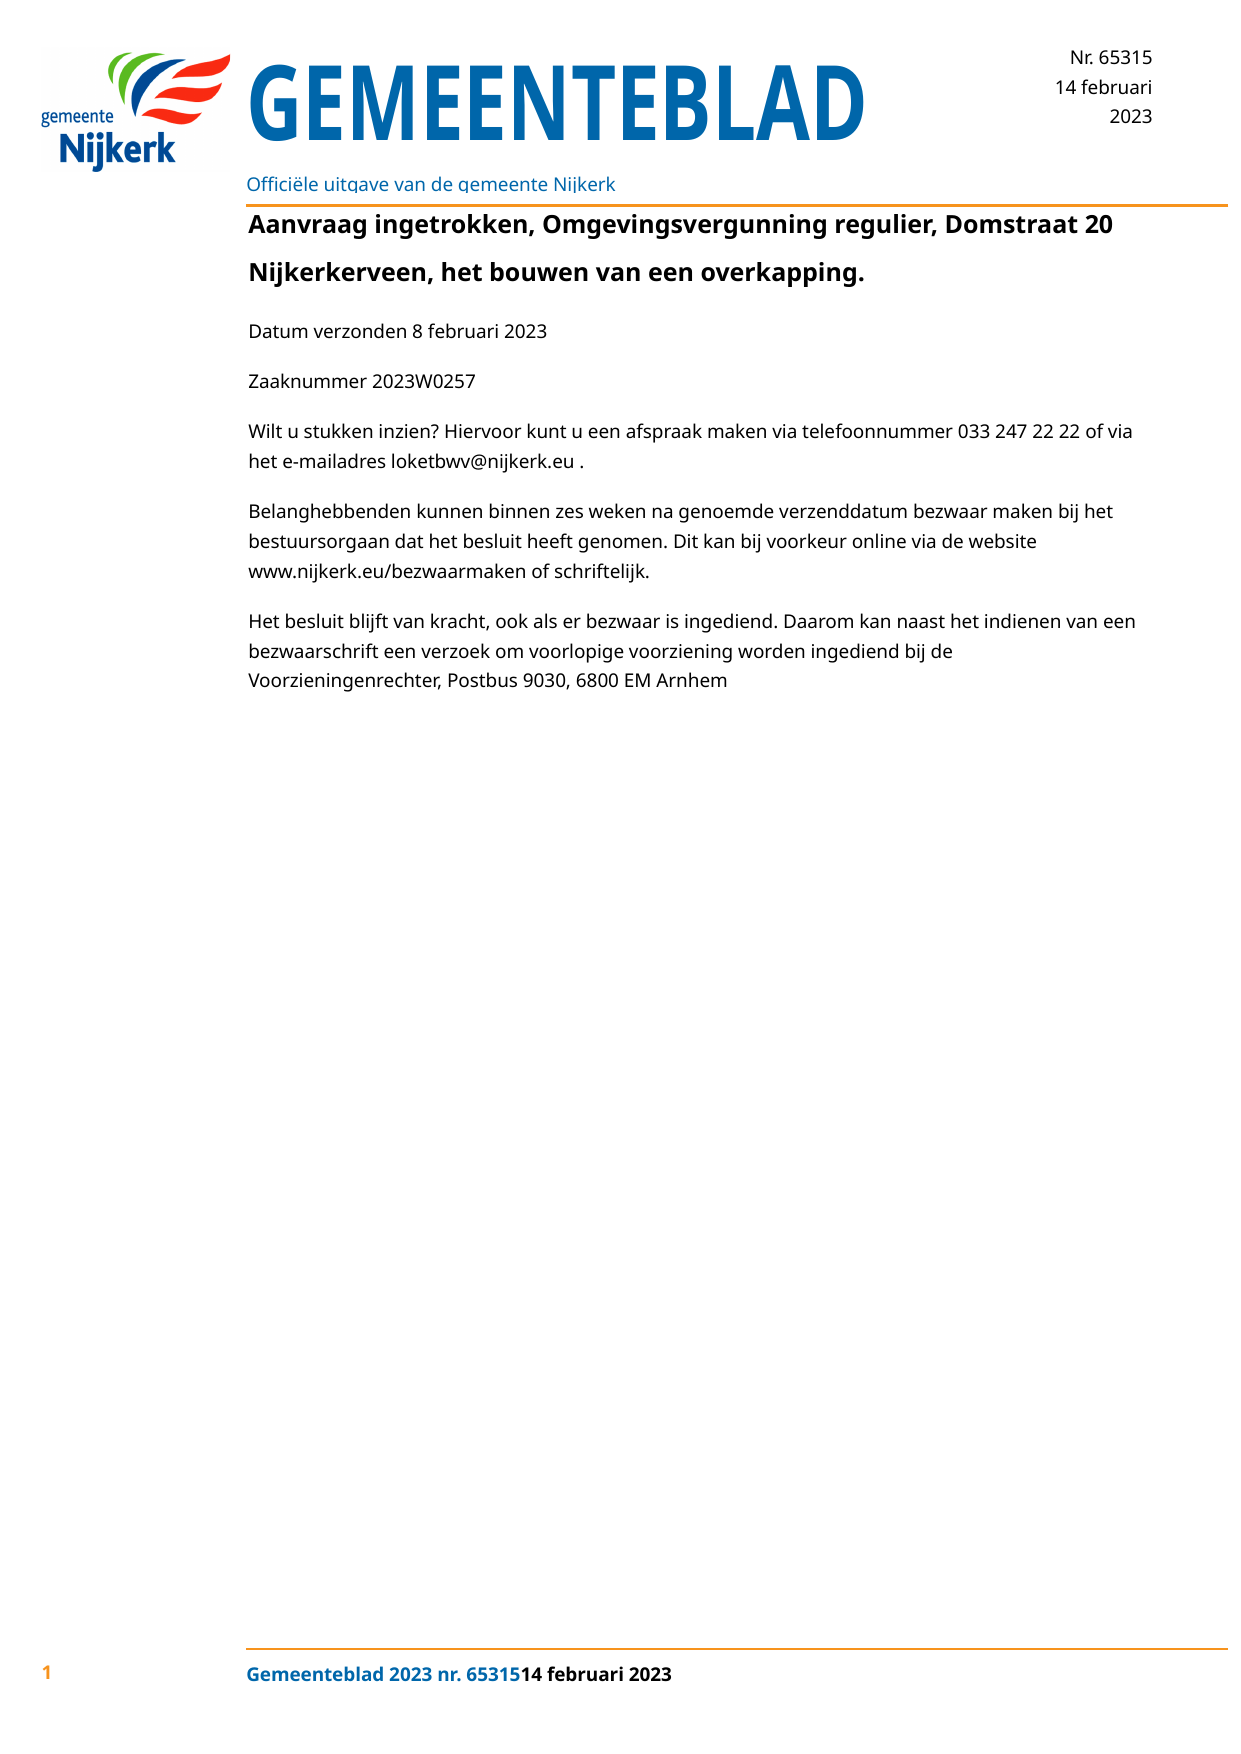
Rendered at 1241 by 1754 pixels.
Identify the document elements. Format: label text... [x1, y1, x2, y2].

text Aanvraag ingetrokken, Omgevingsvergunning regulier, Domstraat 20 Nijkerkerveen, het bouwen van een overkapping. [248, 207, 1152, 288]
picture [41, 47, 231, 172]
text Wilt u stukken inzien? Hiervoor kunt u een afspraak maken via telefoonnummer 033 247 22 22 of via het e-mailadres loketbwv@nijkerk.eu . [248, 419, 1152, 474]
text Zaaknummer 2023W0257 [248, 368, 1152, 394]
text Datum verzonden 8 februari 2023 [248, 318, 1152, 344]
text Het besluit blijft van kracht, ook als er bezwaar is ingediend. Daarom kan naast het indienen van een bezwaarschrift een verzoek om voorlopige voorziening worden ingediend bij de Voorzieningenrechter, Postbus 9030, 6800 EM Arnhem [248, 608, 1152, 693]
text Belanghebbenden kunnen binnen zes weken na genoemde verzenddatum bezwaar maken bij het bestuursorgaan dat het besluit heeft genomen. Dit kan bij voorkeur online via de website www.nijkerk.eu/bezwaarmaken of schriftelijk. [248, 499, 1152, 584]
